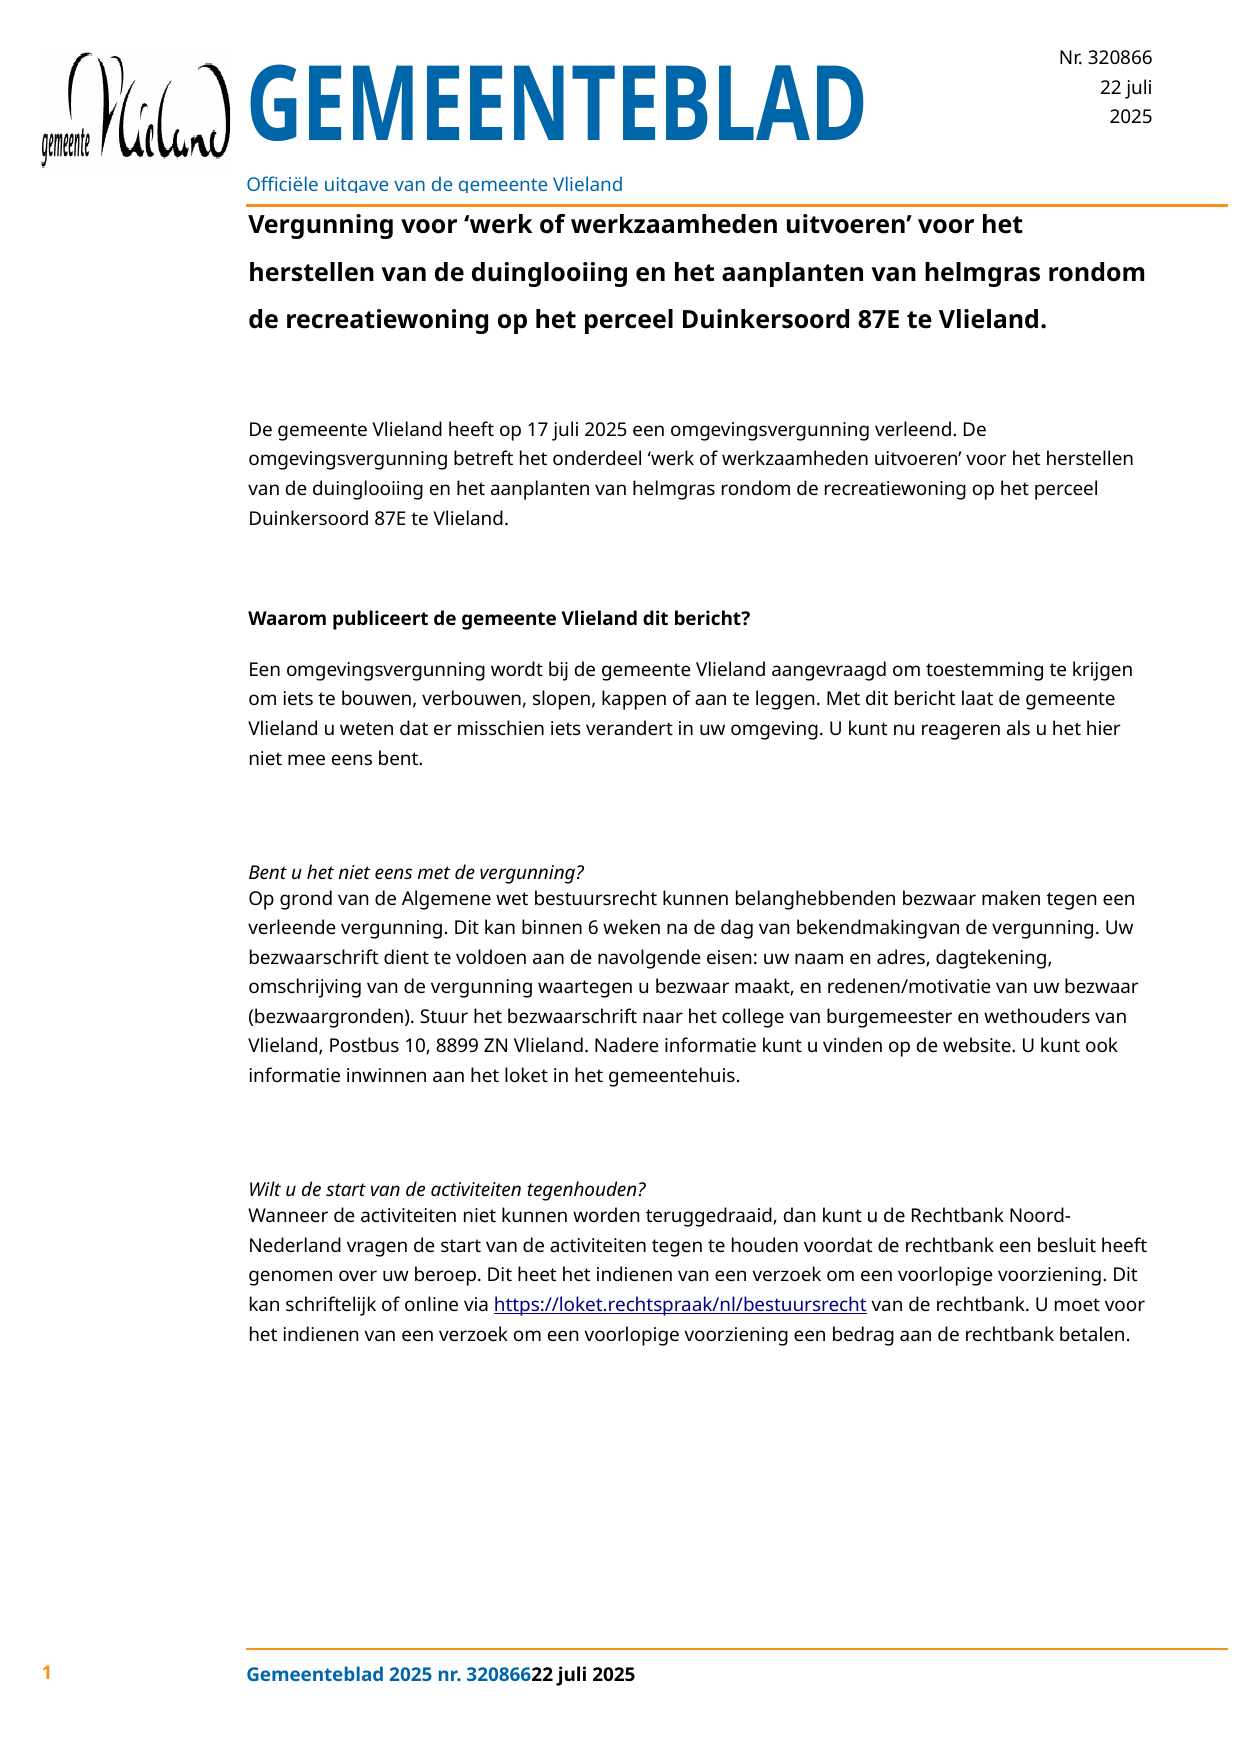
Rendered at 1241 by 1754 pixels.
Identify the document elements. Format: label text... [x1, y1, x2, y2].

text Wilt u de start van de activiteiten tegenhouden? [248, 1177, 1152, 1202]
text Een omgevingsvergunning wordt bij de gemeente Vlieland aangevraagd om toestemming te krijgen om iets te bouwen, verbouwen, slopen, kappen of aan te leggen. Met dit bericht laat de gemeente Vlieland u weten dat er misschien iets verandert in uw omgeving. U kunt nu reageren als u het hier niet mee eens bent. [248, 656, 1152, 770]
text Op grond van de Algemene wet bestuursrecht kunnen belanghebbenden bezwaar maken tegen een verleende vergunning. Dit kan binnen 6 weken na de dag van bekendmakingvan de vergunning. Uw bezwaarschrift dient te voldoen aan de navolgende eisen: uw naam en adres, dagtekening, omschrijving van de vergunning waartegen u bezwaar maakt, en redenen/motivatie van uw bezwaar (bezwaargronden). Stuur het bezwaarschrift naar het college van burgemeester en wethouders van Vlieland, Postbus 10, 8899 ZN Vlieland. Nadere informatie kunt u vinden op de website. U kunt ook informatie inwinnen aan het loket in het gemeentehuis. [248, 885, 1152, 1088]
text Wanneer de activiteiten niet kunnen worden teruggedraaid, dan kunt u de Rechtbank Noord-Nederland vragen de start van de activiteiten tegen te houden voordat de rechtbank een besluit heeft genomen over uw beroep. Dit heet het indienen van een verzoek om een voorlopige voorziening. Dit kan schriftelijk of online via https://loket.rechtspraak/nl/bestuursrecht van de rechtbank. U moet voor het indienen van een verzoek om een voorlopige voorziening een bedrag aan de rechtbank betalen. [248, 1202, 1152, 1346]
text Vergunning voor ‘werk of werkzaamheden uitvoeren’ voor het herstellen van de duinglooiing en het aanplanten van helmgras rondom de recreatiewoning op het perceel Duinkersoord 87E te Vlieland. [248, 207, 1152, 336]
picture [41, 47, 231, 172]
text Waarom publiceert de gemeente Vlieland dit bericht? [248, 606, 1152, 631]
text De gemeente Vlieland heeft op 17 juli 2025 een omgevingsvergunning verleend. De omgevingsvergunning betreft het onderdeel ‘werk of werkzaamheden uitvoeren’ voor het herstellen van de duinglooiing en het aanplanten van helmgras rondom de recreatiewoning op het perceel Duinkersoord 87E te Vlieland. [248, 416, 1152, 530]
text Bent u het niet eens met de vergunning? [248, 859, 1152, 885]
